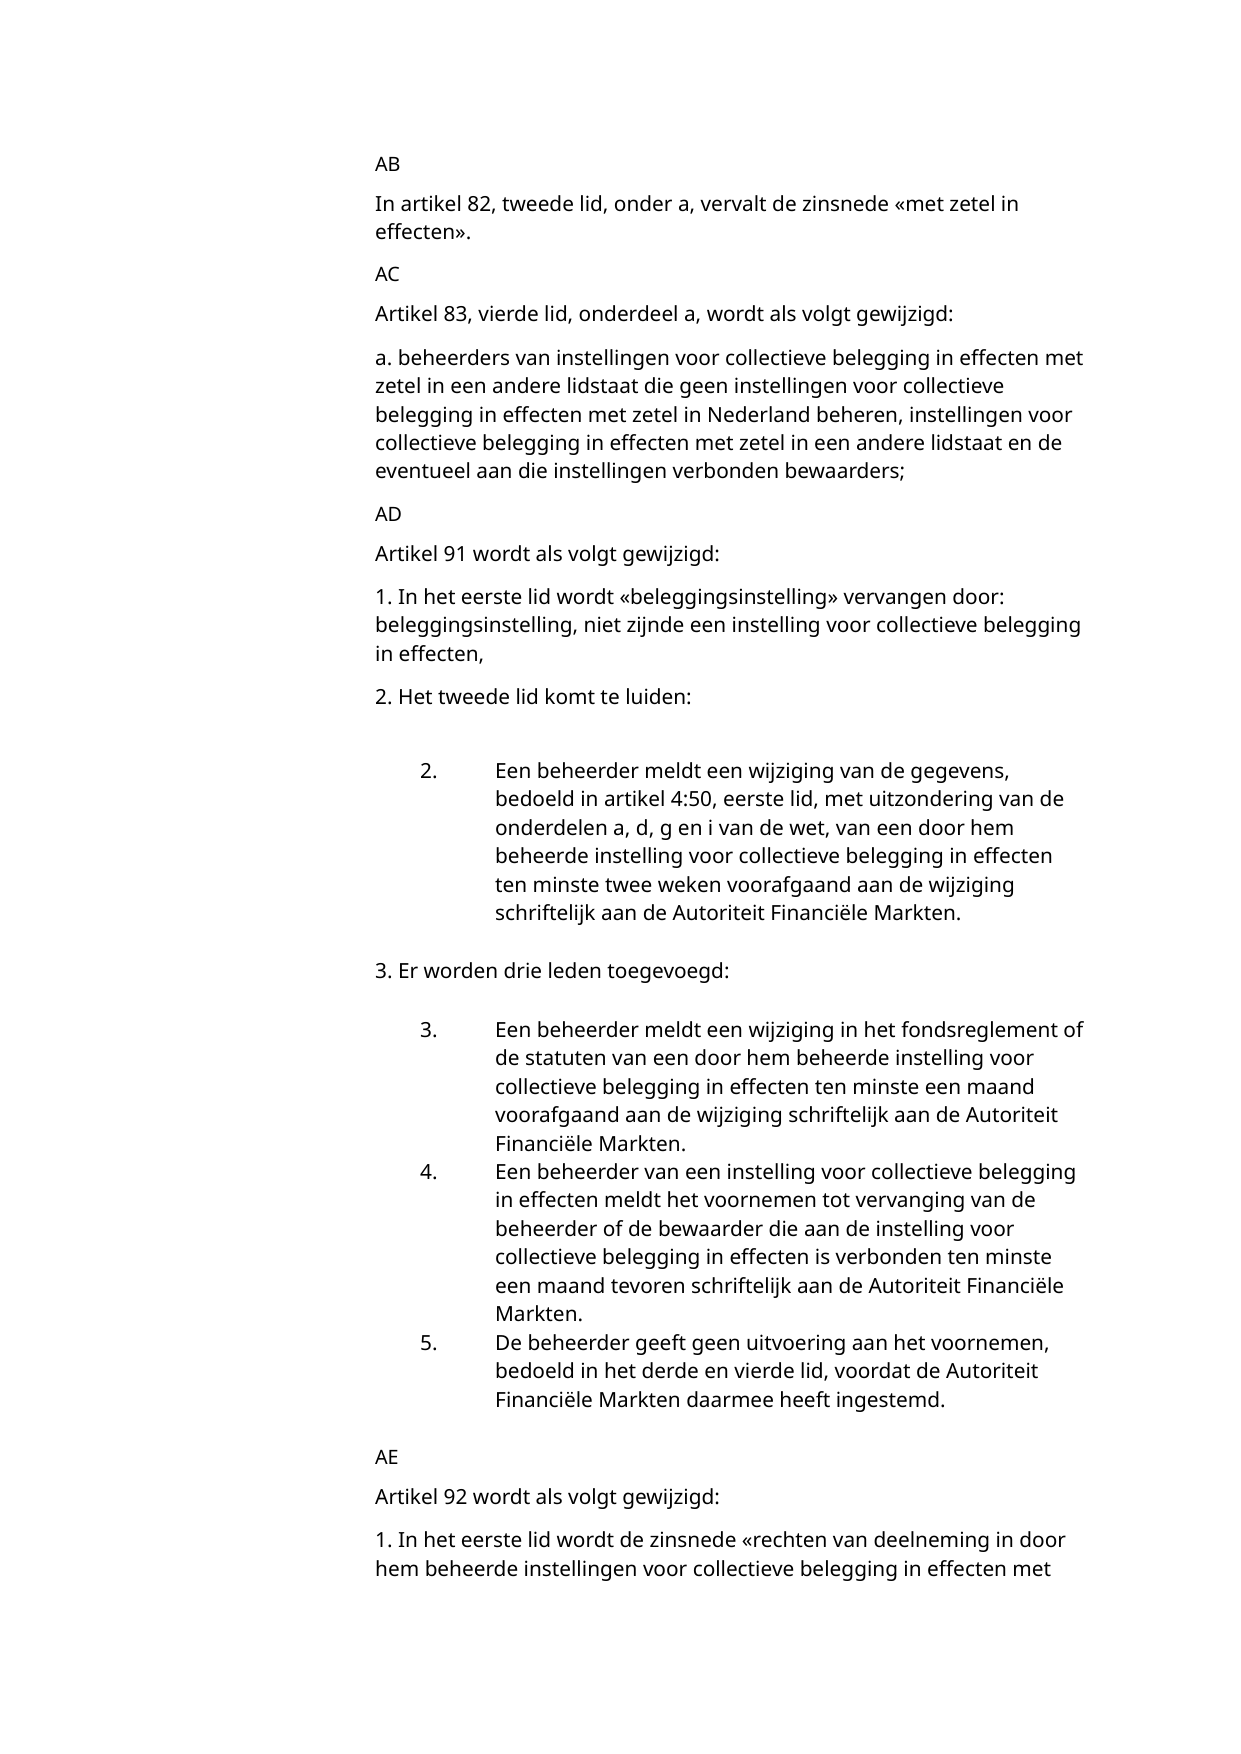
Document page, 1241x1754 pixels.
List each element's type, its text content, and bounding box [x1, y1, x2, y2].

text 1. In het eerste lid wordt de zinsnede «rechten van deelneming in door hem beheerde instellingen voor collectieve belegging in effecten met [375, 1525, 1090, 1582]
text AE [375, 1443, 1090, 1470]
text AC [375, 261, 1090, 288]
list Een beheerder meldt een wijziging in het fondsreglement of de statuten van een door hem beheerde instelling voor collectieve belegging in effecten ten minste een maand voorafgaand aan de wijziging schriftelijk aan de Autoriteit Financiële Markten. [420, 1015, 1090, 1157]
text AB [375, 150, 1090, 177]
text Artikel 92 wordt als volgt gewijzigd: [375, 1482, 1090, 1510]
text 3. Er worden drie leden toegevoegd: [375, 957, 1090, 985]
list De beheerder geeft geen uitvoering aan het voornemen, bedoeld in het derde en vierde lid, voordat de Autoriteit Financiële Markten daarmee heeft ingestemd. [420, 1328, 1090, 1413]
text 1. In het eerste lid wordt «beleggingsinstelling» vervangen door: beleggingsinstelling, niet zijnde een instelling voor collectieve belegging in effecten, [375, 582, 1090, 667]
text In artikel 82, tweede lid, onder a, vervalt de zinsnede «met zetel in effecten». [375, 189, 1090, 246]
list Een beheerder meldt een wijziging van de gegevens, bedoeld in artikel 4:50, eerste lid, met uitzondering van de onderdelen a, d, g en i van de wet, van een door hem beheerde instelling voor collectieve belegging in effecten ten minste twee weken voorafgaand aan de wijziging schriftelijk aan de Autoriteit Financiële Markten. [420, 756, 1090, 927]
text Artikel 83, vierde lid, onderdeel a, wordt als volgt gewijzigd: [375, 299, 1090, 328]
text 2. Het tweede lid komt te luiden: [375, 682, 1090, 711]
text a. beheerders van instellingen voor collectieve belegging in effecten met zetel in een andere lidstaat die geen instellingen voor collectieve belegging in effecten met zetel in Nederland beheren, instellingen voor collectieve belegging in effecten met zetel in een andere lidstaat en de eventueel aan die instellingen verbonden bewaarders; [375, 343, 1090, 485]
list Een beheerder van een instelling voor collectieve belegging in effecten meldt het voornemen tot vervanging van de beheerder of de bewaarder die aan de instelling voor collectieve belegging in effecten is verbonden ten minste een maand tevoren schriftelijk aan de Autoriteit Financiële Markten. [420, 1157, 1090, 1328]
text AD [375, 500, 1090, 527]
text Artikel 91 wordt als volgt gewijzigd: [375, 539, 1090, 567]
